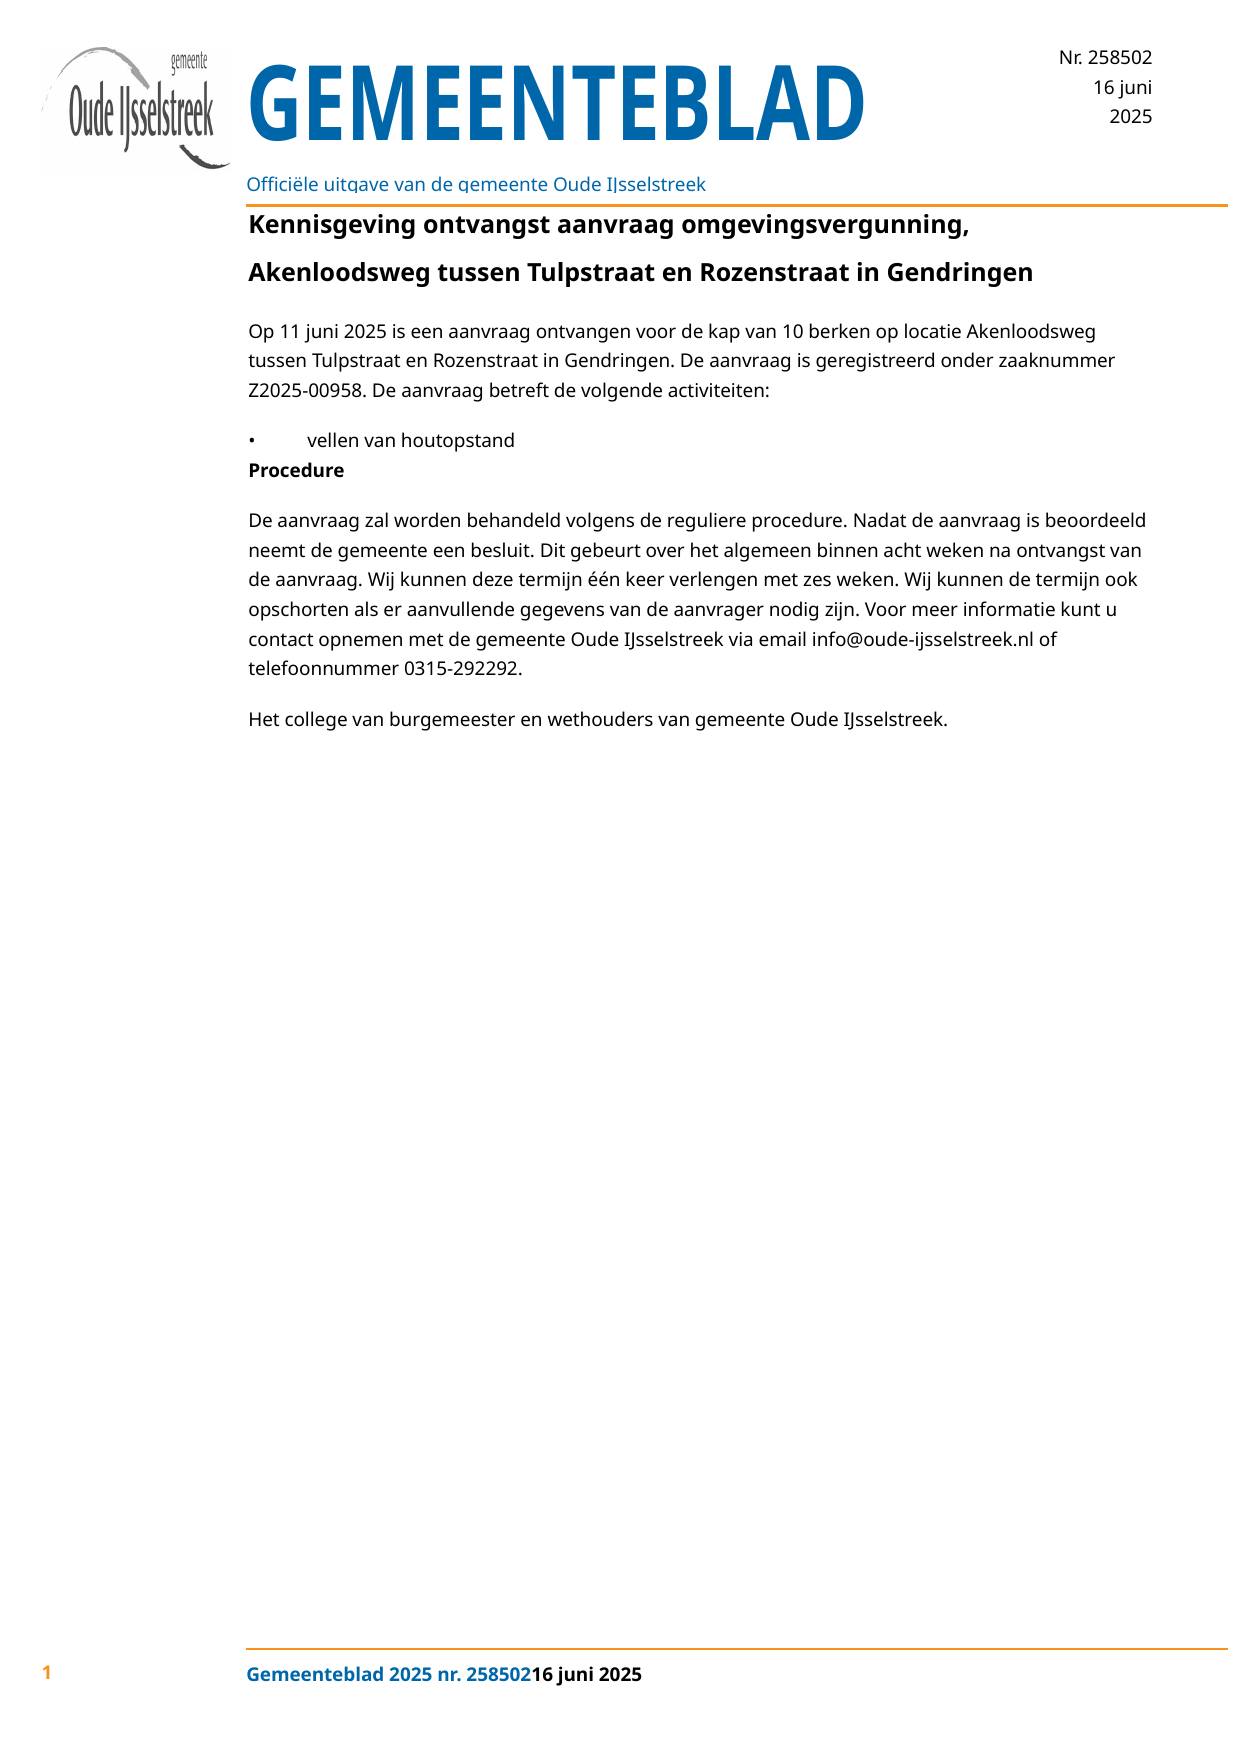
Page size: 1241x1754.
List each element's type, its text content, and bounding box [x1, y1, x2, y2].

text Op 11 juni 2025 is een aanvraag ontvangen voor de kap van 10 berken op locatie Akenloodsweg tussen Tulpstraat en Rozenstraat in Gendringen. De aanvraag is geregistreerd onder zaaknummer Z2025-00958. De aanvraag betreft de volgende activiteiten: [248, 318, 1152, 403]
picture [41, 47, 231, 172]
text Kennisgeving ontvangst aanvraag omgevingsvergunning, Akenloodsweg tussen Tulpstraat en Rozenstraat in Gendringen [248, 207, 1152, 288]
text Het college van burgemeester en wethouders van gemeente Oude IJsselstreek. [248, 706, 1152, 732]
text De aanvraag zal worden behandeld volgens de reguliere procedure. Nadat de aanvraag is beoordeeld neemt de gemeente een besluit. Dit gebeurt over het algemeen binnen acht weken na ontvangst van de aanvraag. Wij kunnen deze termijn één keer verlengen met zes weken. Wij kunnen de termijn ook opschorten als er aanvullende gegevens van de aanvrager nodig zijn. Voor meer informatie kunt u contact opnemen met de gemeente Oude IJsselstreek via email info@oude-ijsselstreek.nl of telefoonnummer 0315-292292. [248, 507, 1152, 681]
list vellen van houtopstand [248, 427, 1152, 453]
text Procedure [248, 457, 1152, 483]
